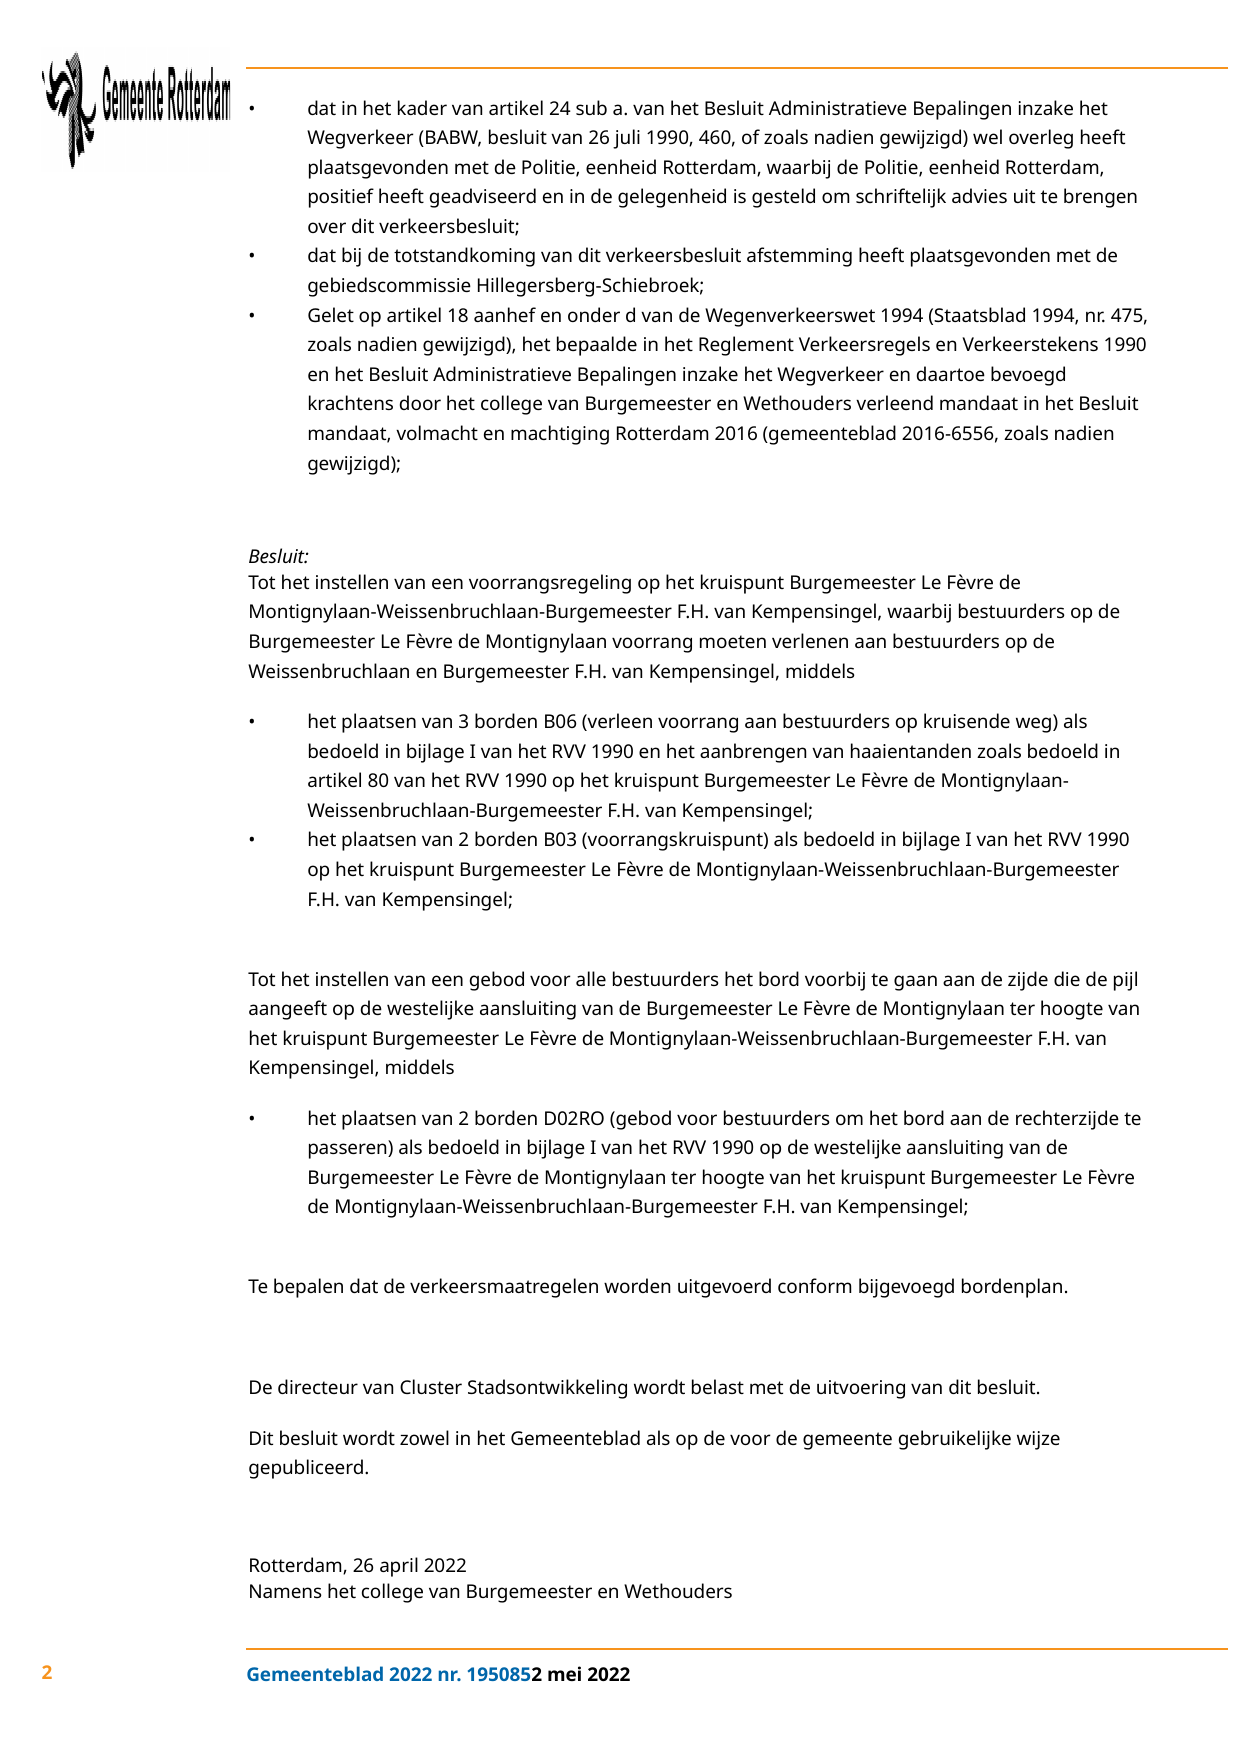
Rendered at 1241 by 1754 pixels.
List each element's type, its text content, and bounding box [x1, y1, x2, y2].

list Gelet op artikel 18 aanhef en onder d van de Wegenverkeerswet 1994 (Staatsblad 1994, nr. 475, zoals nadien gewijzigd), het bepaalde in het Reglement Verkeersregels en Verkeerstekens 1990 en het Besluit Administratieve Bepalingen inzake het Wegverkeer en daartoe bevoegd krachtens door het college van Burgemeester en Wethouders verleend mandaat in het Besluit mandaat, volmacht en machtiging Rotterdam 2016 (gemeenteblad 2016-6556, zoals nadien gewijzigd); [248, 302, 1152, 476]
list dat in het kader van artikel 24 sub a. van het Besluit Administratieve Bepalingen inzake het Wegverkeer (BABW, besluit van 26 juli 1990, 460, of zoals nadien gewijzigd) wel overleg heeft plaatsgevonden met de Politie, eenheid Rotterdam, waarbij de Politie, eenheid Rotterdam, positief heeft geadviseerd en in de gelegenheid is gesteld om schriftelijk advies uit te brengen over dit verkeersbesluit; [248, 95, 1152, 239]
list dat bij de totstandkoming van dit verkeersbesluit afstemming heeft plaatsgevonden met de gebiedscommissie Hillegersberg-Schiebroek; [248, 243, 1152, 298]
list het plaatsen van 2 borden B03 (voorrangskruispunt) als bedoeld in bijlage I van het RVV 1990 op het kruispunt Burgemeester Le Fèvre de Montignylaan-Weissenbruchlaan-Burgemeester F.H. van Kempensingel; [248, 827, 1152, 911]
text De directeur van Cluster Stadsontwikkeling wordt belast met de uitvoering van dit besluit. [248, 1374, 1152, 1400]
text Tot het instellen van een voorrangsregeling op het kruispunt Burgemeester Le Fèvre de Montignylaan-Weissenbruchlaan-Burgemeester F.H. van Kempensingel, waarbij bestuurders op de Burgemeester Le Fèvre de Montignylaan voorrang moeten verlenen aan bestuurders op de Weissenbruchlaan en Burgemeester F.H. van Kempensingel, middels [248, 569, 1152, 683]
picture [41, 47, 231, 172]
text Rotterdam, 26 april 2022 [248, 1553, 1152, 1578]
list het plaatsen van 3 borden B06 (verleen voorrang aan bestuurders op kruisende weg) als bedoeld in bijlage I van het RVV 1990 en het aanbrengen van haaientanden zoals bedoeld in artikel 80 van het RVV 1990 op het kruispunt Burgemeester Le Fèvre de Montignylaan-Weissenbruchlaan-Burgemeester F.H. van Kempensingel; [248, 708, 1152, 823]
text Besluit: [248, 543, 1152, 569]
text Te bepalen dat de verkeersmaatregelen worden uitgevoerd conform bijgevoegd bordenplan. [248, 1274, 1152, 1299]
text Dit besluit wordt zowel in het Gemeenteblad als op de voor de gemeente gebruikelijke wijze gepubliceerd. [248, 1425, 1152, 1480]
text Namens het college van Burgemeester en Wethouders [248, 1578, 1152, 1604]
list het plaatsen van 2 borden D02RO (gebod voor bestuurders om het bord aan de rechterzijde te passeren) als bedoeld in bijlage I van het RVV 1990 op de westelijke aansluiting van de Burgemeester Le Fèvre de Montignylaan ter hoogte van het kruispunt Burgemeester Le Fèvre de Montignylaan-Weissenbruchlaan-Burgemeester F.H. van Kempensingel; [248, 1105, 1152, 1219]
text Tot het instellen van een gebod voor alle bestuurders het bord voorbij te gaan aan de zijde die de pijl aangeeft op de westelijke aansluiting van de Burgemeester Le Fèvre de Montignylaan ter hoogte van het kruispunt Burgemeester Le Fèvre de Montignylaan-Weissenbruchlaan-Burgemeester F.H. van Kempensingel, middels [248, 966, 1152, 1080]
